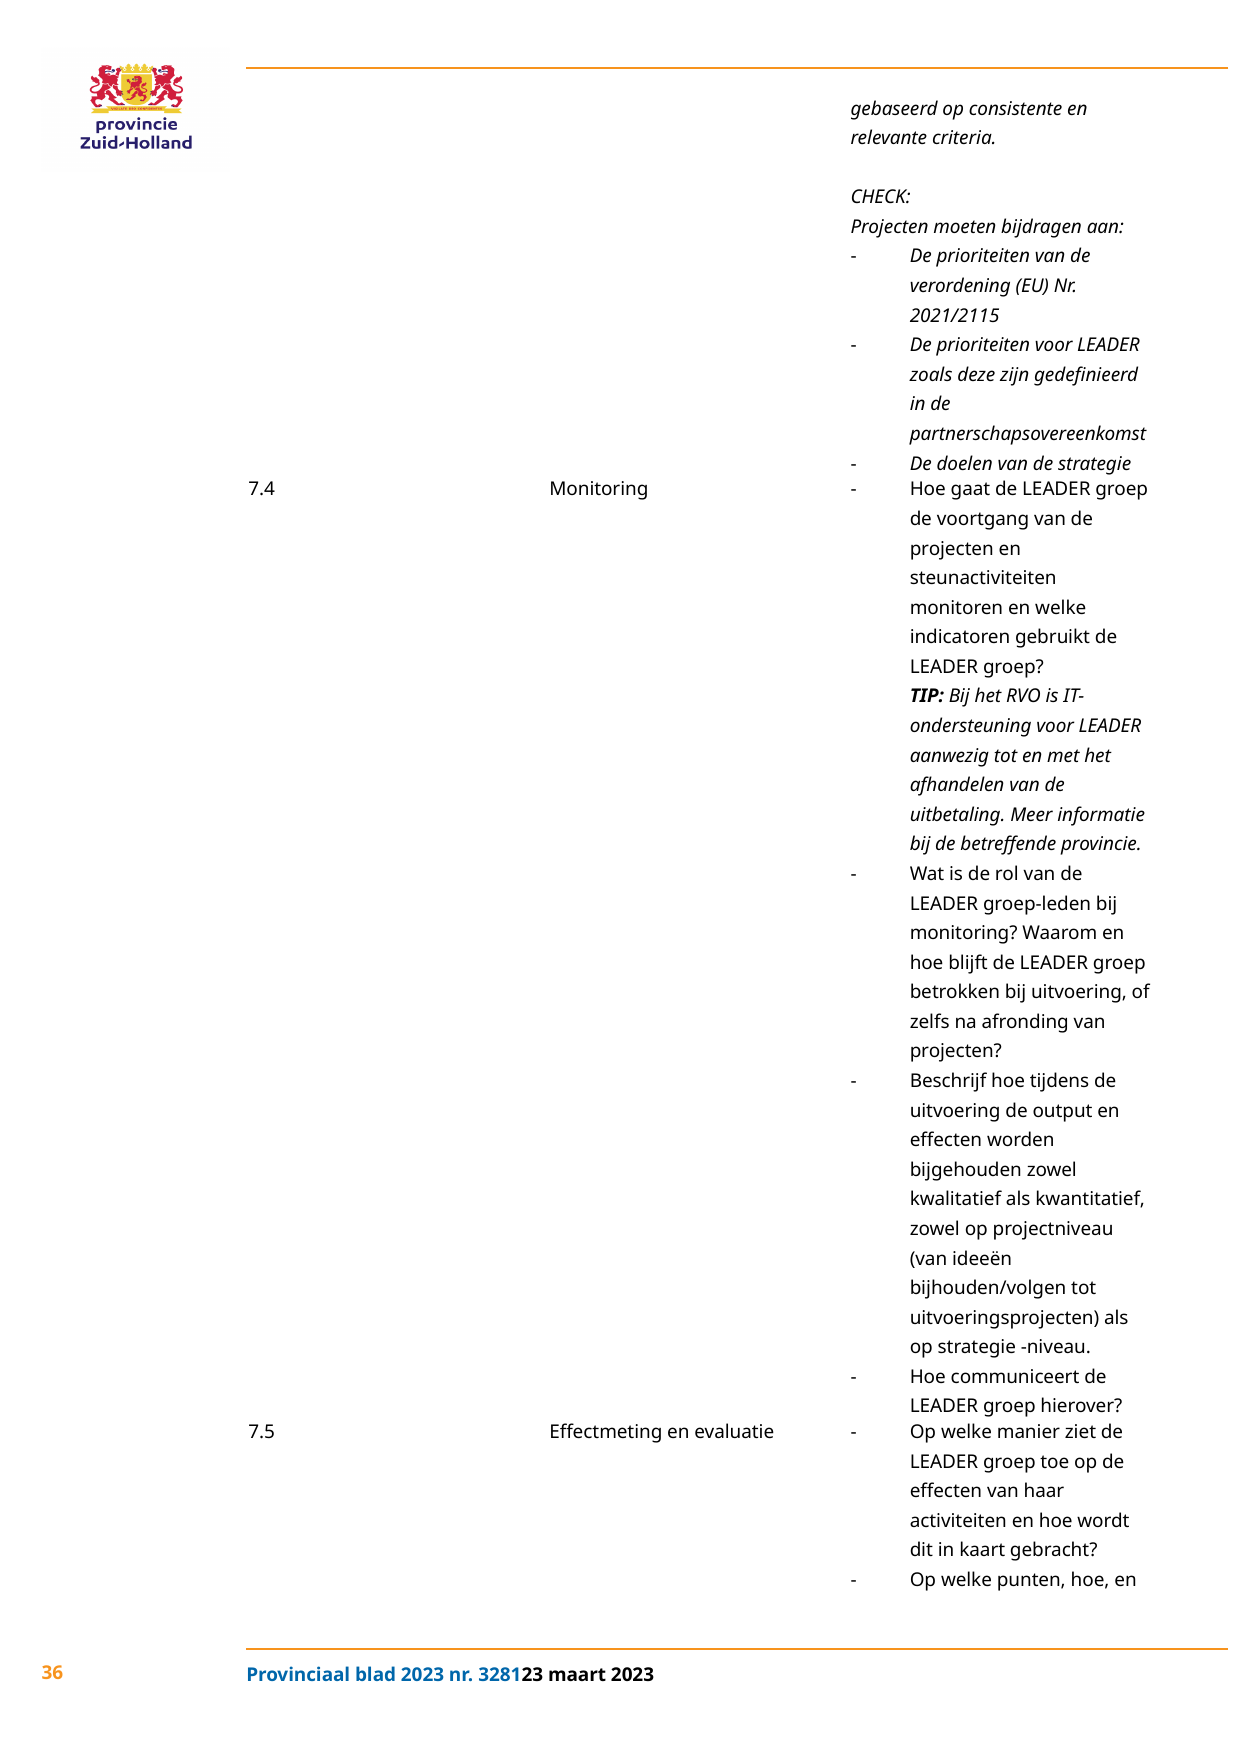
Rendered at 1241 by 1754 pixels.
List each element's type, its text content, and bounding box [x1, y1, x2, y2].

table_cell Effectmeting en evaluatie [549, 1418, 850, 1592]
table_cell 7.5 [248, 1418, 549, 1592]
table_cell gebaseerd op consistente en relevante criteria. CHECK: Projecten moeten bijdragen aan: De prioriteiten van de verordening (EU) Nr. 2021/2115 De prioriteiten voor LEADER zoals deze zijn gedefinieerd in de partnerschapsovereenkomst De doelen van de strategie [850, 95, 1152, 476]
table_cell Op welke manier ziet de LEADER groep toe op de effecten van haar activiteiten en hoe wordt dit in kaart gebracht? Op welke punten, hoe, en [850, 1418, 1152, 1592]
table_cell Hoe gaat de LEADER groep de voortgang van de projecten en steunactiviteiten monitoren en welke indicatoren gebruikt de LEADER groep? TIP: Bij het RVO is IT-ondersteuning voor LEADER aanwezig tot en met het afhandelen van de uitbetaling. Meer informatie bij de betreffende provincie. Wat is de rol van de LEADER groep-leden bij monitoring? Waarom en hoe blijft de LEADER groep betrokken bij uitvoering, of zelfs na afronding van projecten? Beschrijf hoe tijdens de uitvoering de output en effecten worden bijgehouden zowel kwalitatief als kwantitatief, zowel op projectniveau (van ideeën bijhouden/volgen tot uitvoeringsprojecten) als op strategie -niveau. Hoe communiceert de LEADER groep hierover? [850, 476, 1152, 1418]
table_cell Monitoring [549, 476, 850, 1418]
picture [41, 47, 231, 172]
table_cell [549, 95, 850, 476]
table_cell [248, 95, 549, 476]
table_cell 7.4 [248, 476, 549, 1418]
